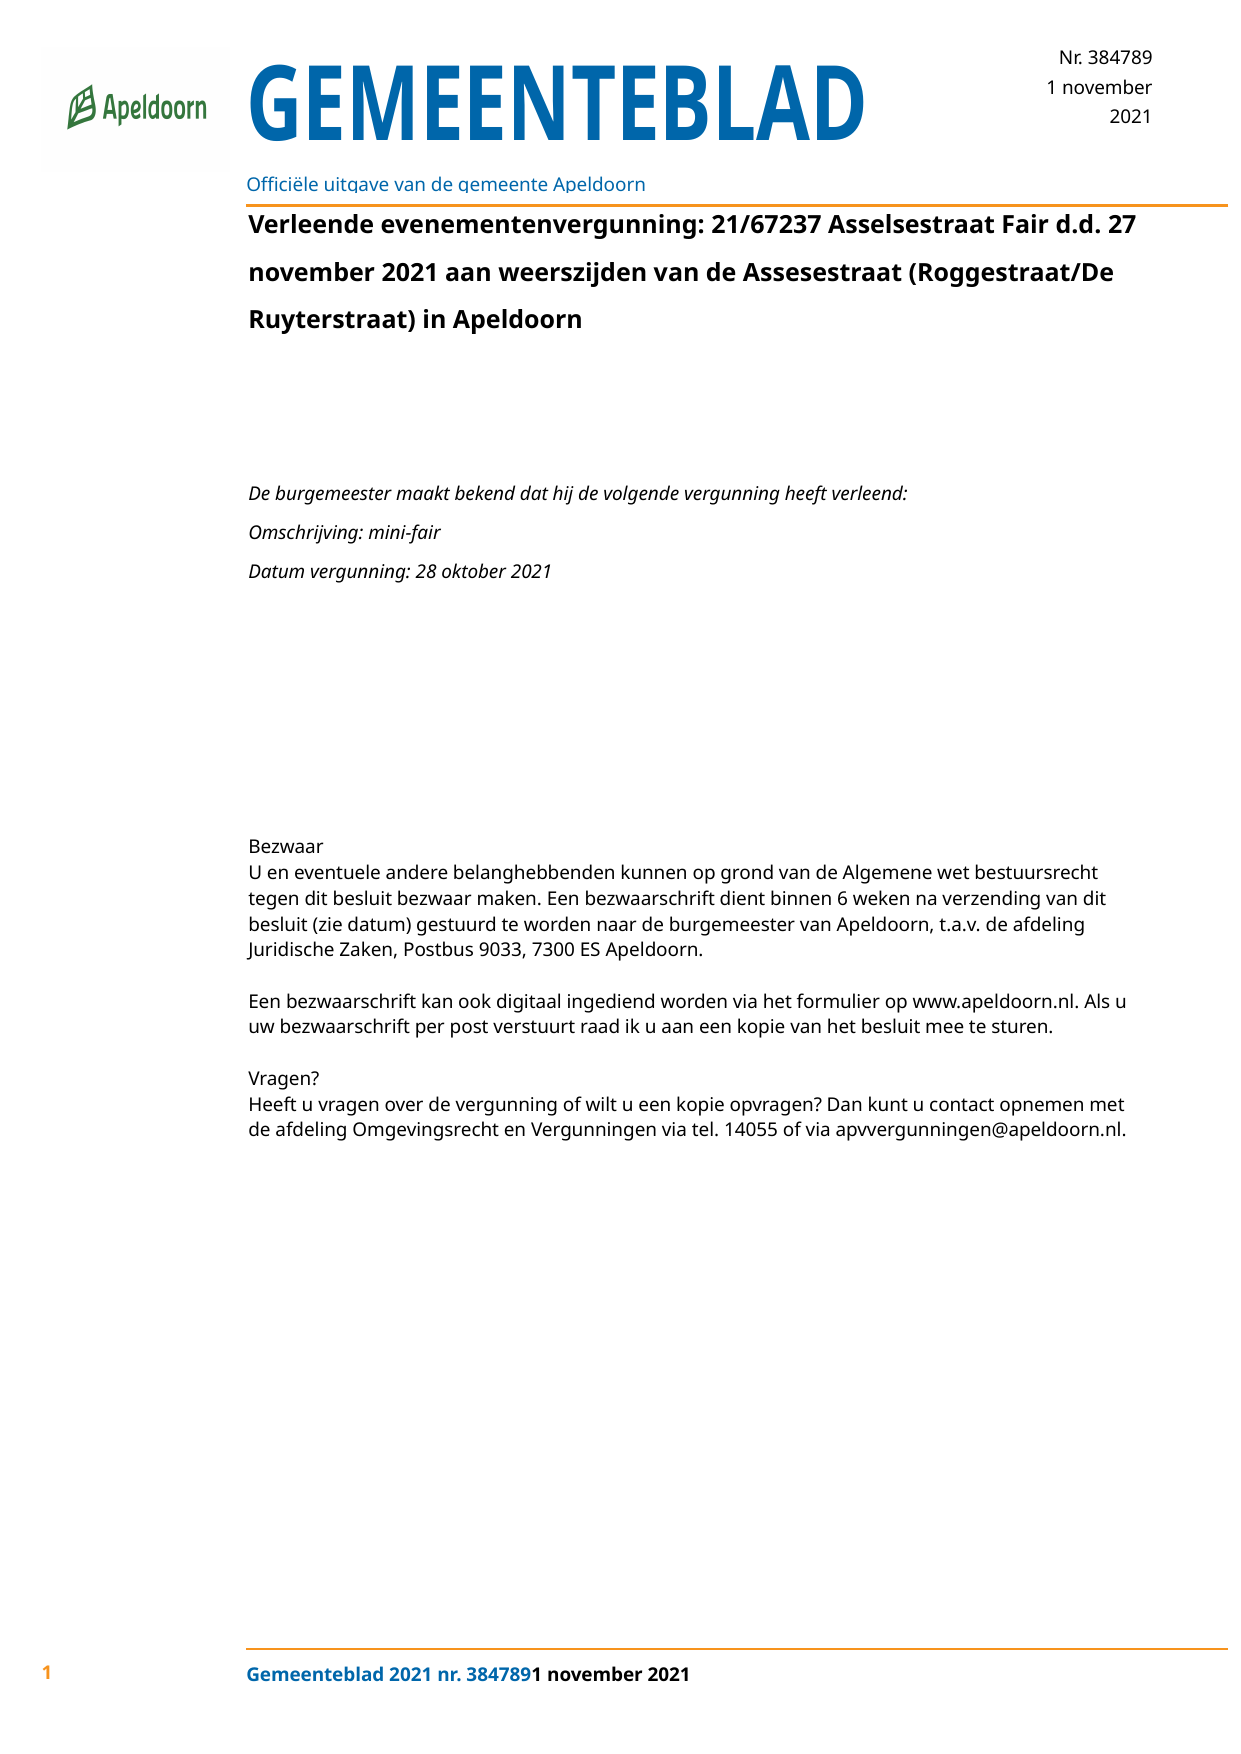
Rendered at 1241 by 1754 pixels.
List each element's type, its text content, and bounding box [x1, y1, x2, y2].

text Een bezwaarschrift kan ook digitaal ingediend worden via het formulier op www.apeldoorn.nl. Als u uw bezwaarschrift per post verstuurt raad ik u aan een kopie van het besluit mee te sturen. [248, 988, 1152, 1039]
text Datum vergunning: 28 oktober 2021 [248, 558, 1152, 584]
text Bezwaar [248, 834, 1152, 859]
text Heeft u vragen over de vergunning of wilt u een kopie opvragen? Dan kunt u contact opnemen met de afdeling Omgevingsrecht en Vergunningen via tel. 14055 of via apvvergunningen@apeldoorn.nl. [248, 1091, 1152, 1142]
picture [41, 47, 231, 172]
text Verleende evenementenvergunning: 21/67237 Asselsestraat Fair d.d. 27 november 2021 aan weerszijden van de Assesestraat (Roggestraat/De Ruyterstraat) in Apeldoorn [248, 207, 1152, 336]
text Omschrijving: mini-fair [248, 519, 1152, 545]
text U en eventuele andere belanghebbenden kunnen op grond van de Algemene wet bestuursrecht tegen dit besluit bezwaar maken. Een bezwaarschrift dient binnen 6 weken na verzending van dit besluit (zie datum) gestuurd te worden naar de burgemeester van Apeldoorn, t.a.v. de afdeling Juridische Zaken, Postbus 9033, 7300 ES Apeldoorn. [248, 859, 1152, 962]
text Vragen? [248, 1065, 1152, 1091]
text De burgemeester maakt bekend dat hij de volgende vergunning heeft verleend: [248, 480, 1152, 506]
